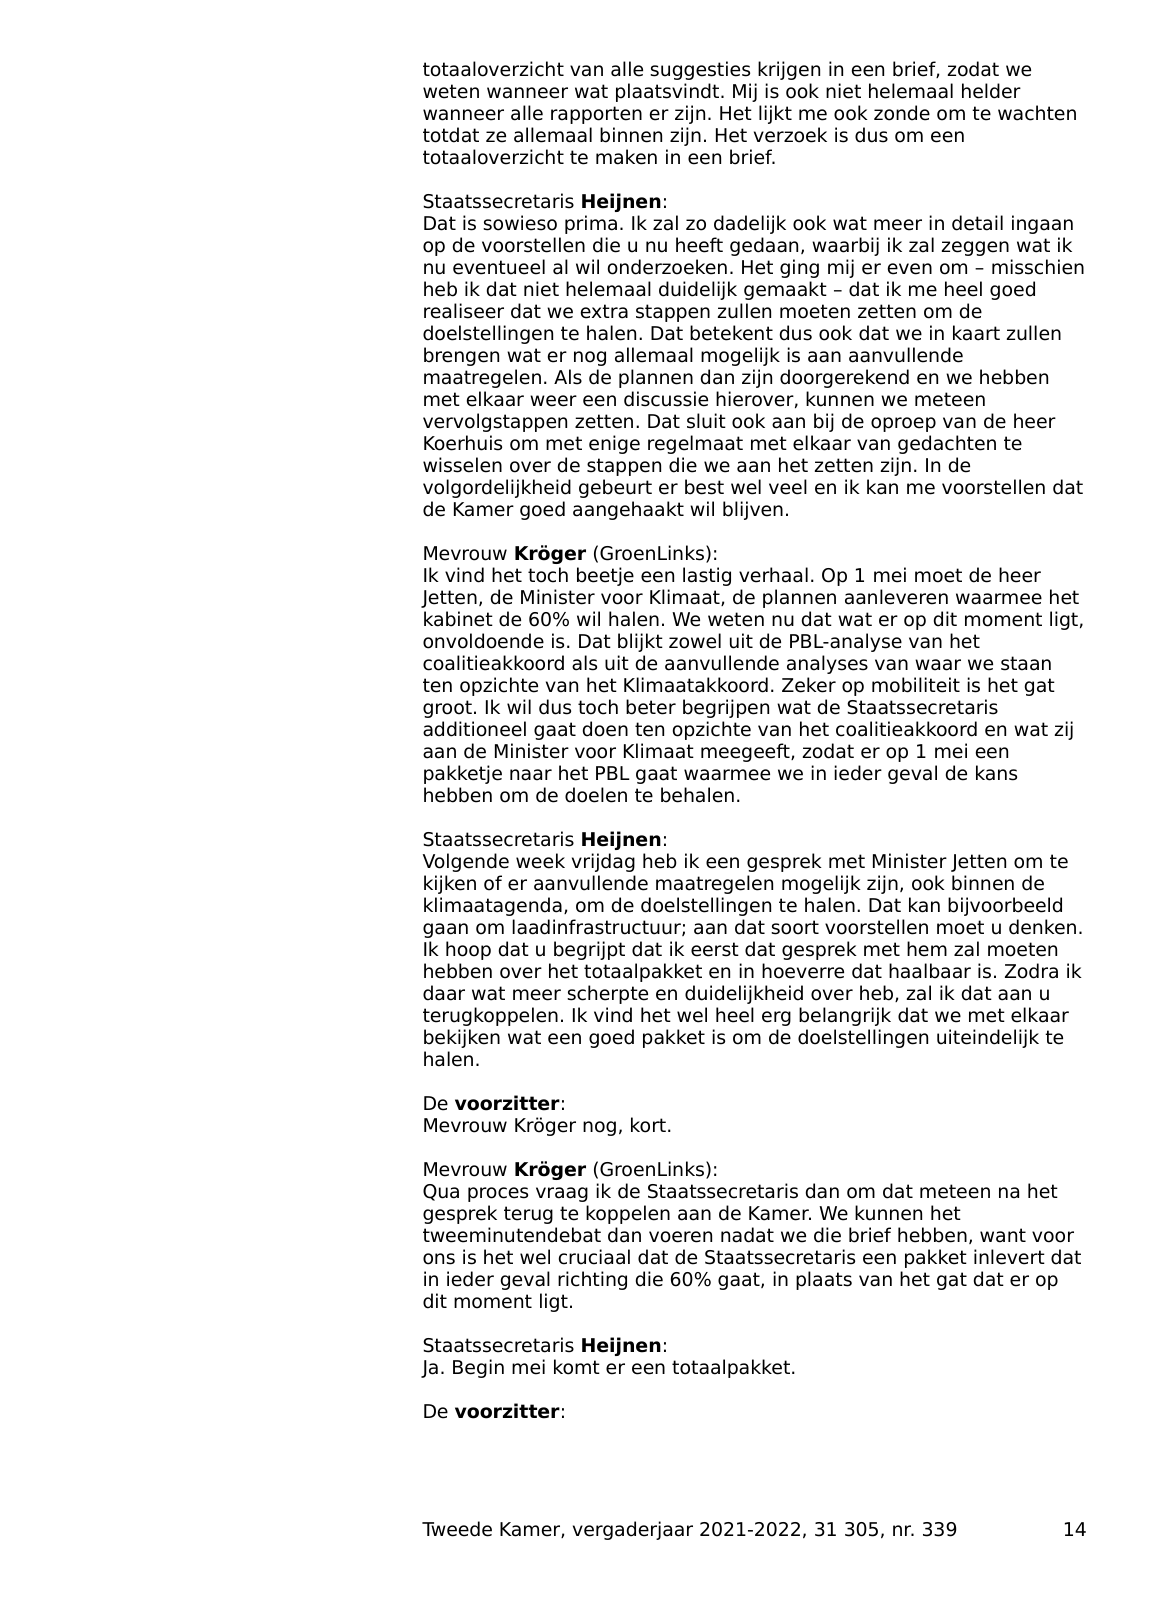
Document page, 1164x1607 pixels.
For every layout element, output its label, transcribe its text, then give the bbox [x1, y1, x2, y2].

text Dat is sowieso prima. Ik zal zo dadelijk ook wat meer in detail ingaan op de voorstellen die u nu heeft gedaan, waarbij ik zal zeggen wat ik nu eventueel al wil onderzoeken. Het ging mij er even om – misschien heb ik dat niet helemaal duidelijk gemaakt – dat ik me heel goed realiseer dat we extra stappen zullen moeten zetten om de doelstellingen te halen. Dat betekent dus ook dat we in kaart zullen brengen wat er nog allemaal mogelijk is aan aanvullende maatregelen. Als de plannen dan zijn doorgerekend en we hebben met elkaar weer een discussie hierover, kunnen we meteen vervolgstappen zetten. Dat sluit ook aan bij de oproep van de heer Koerhuis om met enige regelmaat met elkaar van gedachten te wisselen over de stappen die we aan het zetten zijn. In de volgordelijkheid gebeurt er best wel veel en ik kan me voorstellen dat de Kamer goed aangehaakt wil blijven. [422, 213, 1087, 521]
text Mevrouw Kröger nog, kort. [422, 1115, 1087, 1137]
text Volgende week vrijdag heb ik een gesprek met Minister Jetten om te kijken of er aanvullende maatregelen mogelijk zijn, ook binnen de klimaatagenda, om de doelstellingen te halen. Dat kan bijvoorbeeld gaan om laadinfrastructuur; aan dat soort voorstellen moet u denken. Ik hoop dat u begrijpt dat ik eerst dat gesprek met hem zal moeten hebben over het totaalpakket en in hoeverre dat haalbaar is. Zodra ik daar wat meer scherpte en duidelijkheid over heb, zal ik dat aan u terugkoppelen. Ik vind het wel heel erg belangrijk dat we met elkaar bekijken wat een goed pakket is om de doelstellingen uiteindelijk te halen. [422, 851, 1087, 1071]
text Staatssecretaris Heijnen: [422, 191, 1087, 213]
text De voorzitter: [422, 1093, 1087, 1115]
text De voorzitter: [422, 1401, 1087, 1423]
text Mevrouw Kröger (GroenLinks): [422, 1159, 1087, 1181]
text Qua proces vraag ik de Staatssecretaris dan om dat meteen na het gesprek terug te koppelen aan de Kamer. We kunnen het tweeminutendebat dan voeren nadat we die brief hebben, want voor ons is het wel cruciaal dat de Staatssecretaris een pakket inlevert dat in ieder geval richting die 60% gaat, in plaats van het gat dat er op dit moment ligt. [422, 1181, 1087, 1313]
text totaaloverzicht van alle suggesties krijgen in een brief, zodat we weten wanneer wat plaatsvindt. Mij is ook niet helemaal helder wanneer alle rapporten er zijn. Het lijkt me ook zonde om te wachten totdat ze allemaal binnen zijn. Het verzoek is dus om een totaaloverzicht te maken in een brief. [422, 59, 1087, 169]
text Mevrouw Kröger (GroenLinks): [422, 543, 1087, 565]
text Ja. Begin mei komt er een totaalpakket. [422, 1357, 1087, 1379]
text Ik vind het toch beetje een lastig verhaal. Op 1 mei moet de heer Jetten, de Minister voor Klimaat, de plannen aanleveren waarmee het kabinet de 60% wil halen. We weten nu dat wat er op dit moment ligt, onvoldoende is. Dat blijkt zowel uit de PBL-analyse van het coalitieakkoord als uit de aanvullende analyses van waar we staan ten opzichte van het Klimaatakkoord. Zeker op mobiliteit is het gat groot. Ik wil dus toch beter begrijpen wat de Staatssecretaris additioneel gaat doen ten opzichte van het coalitieakkoord en wat zij aan de Minister voor Klimaat meegeeft, zodat er op 1 mei een pakketje naar het PBL gaat waarmee we in ieder geval de kans hebben om de doelen te behalen. [422, 565, 1087, 807]
text Staatssecretaris Heijnen: [422, 829, 1087, 851]
text Staatssecretaris Heijnen: [422, 1335, 1087, 1357]
